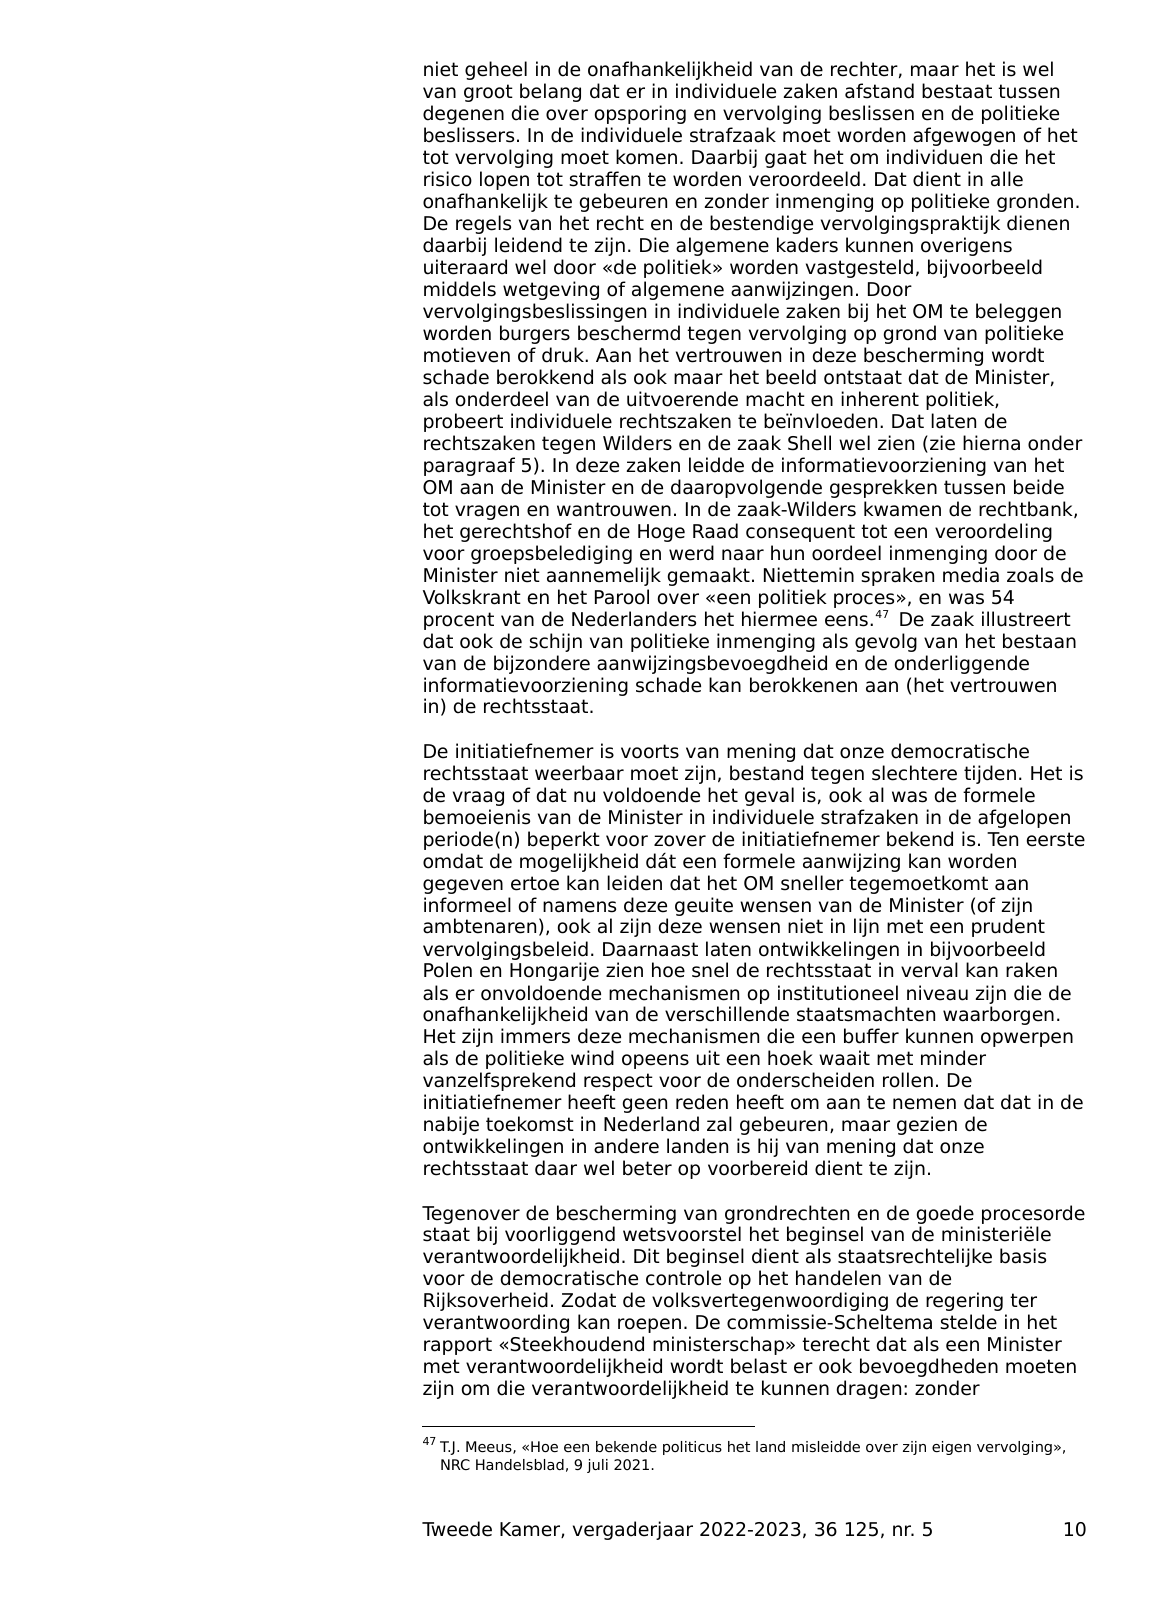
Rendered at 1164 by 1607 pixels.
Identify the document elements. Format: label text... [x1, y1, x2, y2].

text De initiatiefnemer is voorts van mening dat onze democratische rechtsstaat weerbaar moet zijn, bestand tegen slechtere tijden. Het is de vraag of dat nu voldoende het geval is, ook al was de formele bemoeienis van de Minister in individuele strafzaken in de afgelopen periode(n) beperkt voor zover de initiatiefnemer bekend is. Ten eerste omdat de mogelijkheid dát een formele aanwijzing kan worden gegeven ertoe kan leiden dat het OM sneller tegemoetkomt aan informeel of namens deze geuite wensen van de Minister (of zijn ambtenaren), ook al zijn deze wensen niet in lijn met een prudent vervolgingsbeleid. Daarnaast laten ontwikkelingen in bijvoorbeeld Polen en Hongarije zien hoe snel de rechtsstaat in verval kan raken als er onvoldoende mechanismen op institutioneel niveau zijn die de onafhankelijkheid van de verschillende staatsmachten waarborgen. Het zijn immers deze mechanismen die een buffer kunnen opwerpen als de politieke wind opeens uit een hoek waait met minder vanzelfsprekend respect voor de onderscheiden rollen. De initiatiefnemer heeft geen reden heeft om aan te nemen dat dat in de nabije toekomst in Nederland zal gebeuren, maar gezien de ontwikkelingen in andere landen is hij van mening dat onze rechtsstaat daar wel beter op voorbereid dient te zijn. [422, 741, 1087, 1180]
text niet geheel in de onafhankelijkheid van de rechter, maar het is wel van groot belang dat er in individuele zaken afstand bestaat tussen degenen die over opsporing en vervolging beslissen en de politieke beslissers. In de individuele strafzaak moet worden afgewogen of het tot vervolging moet komen. Daarbij gaat het om individuen die het risico lopen tot straffen te worden veroordeeld. Dat dient in alle onafhankelijk te gebeuren en zonder inmenging op politieke gronden. De regels van het recht en de bestendige vervolgingspraktijk dienen daarbij leidend te zijn. Die algemene kaders kunnen overigens uiteraard wel door «de politiek» worden vastgesteld, bijvoorbeeld middels wetgeving of algemene aanwijzingen. Door vervolgingsbeslissingen in individuele zaken bij het OM te beleggen worden burgers beschermd tegen vervolging op grond van politieke motieven of druk. Aan het vertrouwen in deze bescherming wordt schade berokkend als ook maar het beeld ontstaat dat de Minister, als onderdeel van de uitvoerende macht en inherent politiek, probeert individuele rechtszaken te beïnvloeden. Dat laten de rechtszaken tegen Wilders en de zaak Shell wel zien (zie hierna onder paragraaf 5). In deze zaken leidde de informatievoorziening van het OM aan de Minister en de daaropvolgende gesprekken tussen beide tot vragen en wantrouwen. In de zaak-Wilders kwamen de rechtbank, het gerechtshof en de Hoge Raad consequent tot een veroordeling voor groepsbelediging en werd naar hun oordeel inmenging door de Minister niet aannemelijk gemaakt. Niettemin spraken media zoals de Volkskrant en het Parool over «een politiek proces», en was 54 procent van de Nederlanders het hiermee eens. De zaak illustreert dat ook de schijn van politieke inmenging als gevolg van het bestaan van de bijzondere aanwijzingsbevoegdheid en de onderliggende informatievoorziening schade kan berokkenen aan (het vertrouwen in) de rechtsstaat. [422, 59, 1087, 718]
text Tegenover de bescherming van grondrechten en de goede procesorde staat bij voorliggend wetsvoorstel het beginsel van de ministeriële verantwoordelijkheid. Dit beginsel dient als staatsrechtelijke basis voor de democratische controle op het handelen van de Rijksoverheid. Zodat de volksvertegenwoordiging de regering ter verantwoording kan roepen. De commissie-Scheltema stelde in het rapport «Steekhoudend ministerschap» terecht dat als een Minister met verantwoordelijkheid wordt belast er ook bevoegdheden moeten zijn om die verantwoordelijkheid te kunnen dragen: zonder [422, 1202, 1087, 1400]
text T.J. Meeus, «Hoe een bekende politicus het land misleidde over zijn eigen vervolging», NRC Handelsblad, 9 juli 2021. [422, 1435, 1087, 1474]
